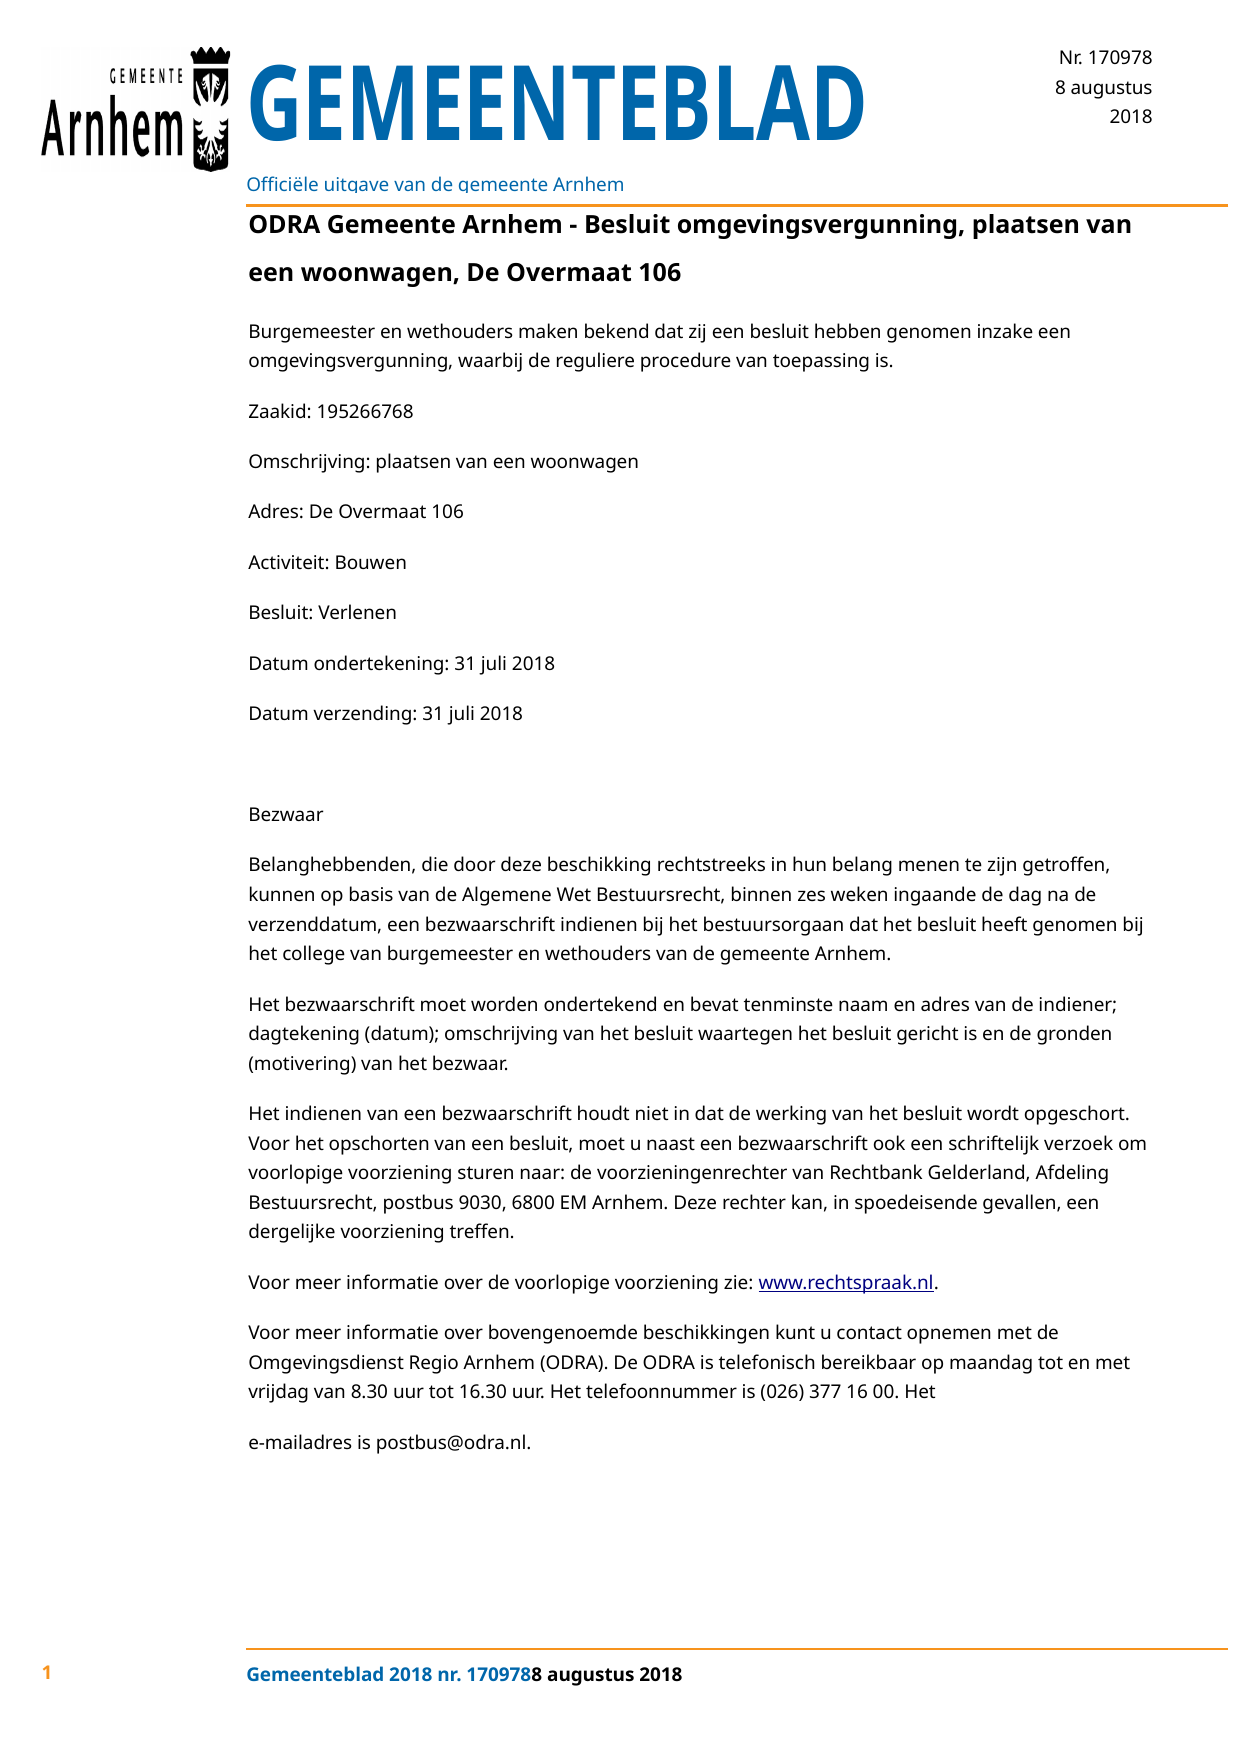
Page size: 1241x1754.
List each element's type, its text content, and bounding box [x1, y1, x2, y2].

picture [41, 47, 231, 172]
text Voor meer informatie over bovengenoemde beschikkingen kunt u contact opnemen met de Omgevingsdienst Regio Arnhem (ODRA). De ODRA is telefonisch bereikbaar op maandag tot en met vrijdag van 8.30 uur tot 16.30 uur. Het telefoonnummer is (026) 377 16 00. Het [248, 1319, 1152, 1404]
text Bezwaar [248, 801, 1152, 827]
text Voor meer informatie over de voorlopige voorziening zie: www.rechtspraak.nl. [248, 1269, 1152, 1295]
text Datum verzending: 31 juli 2018 [248, 700, 1152, 726]
text Besluit: Verlenen [248, 599, 1152, 625]
text Burgemeester en wethouders maken bekend dat zij een besluit hebben genomen inzake een omgevingsvergunning, waarbij de reguliere procedure van toepassing is. [248, 318, 1152, 373]
text Belanghebbenden, die door deze beschikking rechtstreeks in hun belang menen te zijn getroffen, kunnen op basis van de Algemene Wet Bestuursrecht, binnen zes weken ingaande de dag na de verzenddatum, een bezwaarschrift indienen bij het bestuursorgaan dat het besluit heeft genomen bij het college van burgemeester en wethouders van de gemeente Arnhem. [248, 852, 1152, 966]
text Omschrijving: plaatsen van een woonwagen [248, 448, 1152, 474]
text Datum ondertekening: 31 juli 2018 [248, 650, 1152, 676]
text ODRA Gemeente Arnhem - Besluit omgevingsvergunning, plaatsen van een woonwagen, De Overmaat 106 [248, 207, 1152, 288]
text Adres: De Overmaat 106 [248, 499, 1152, 524]
text Het indienen van een bezwaarschrift houdt niet in dat de werking van het besluit wordt opgeschort. Voor het opschorten van een besluit, moet u naast een bezwaarschrift ook een schriftelijk verzoek om voorlopige voorziening sturen naar: de voorzieningenrechter van Rechtbank Gelderland, Afdeling Bestuursrecht, postbus 9030, 6800 EM Arnhem. Deze rechter kan, in spoedeisende gevallen, een dergelijke voorziening treffen. [248, 1100, 1152, 1244]
text Het bezwaarschrift moet worden ondertekend en bevat tenminste naam en adres van de indiener; dagtekening (datum); omschrijving van het besluit waartegen het besluit gericht is en de gronden (motivering) van het bezwaar. [248, 991, 1152, 1076]
text Zaakid: 195266768 [248, 398, 1152, 424]
text e-mailadres is postbus@odra.nl. [248, 1429, 1152, 1455]
text Activiteit: Bouwen [248, 549, 1152, 575]
